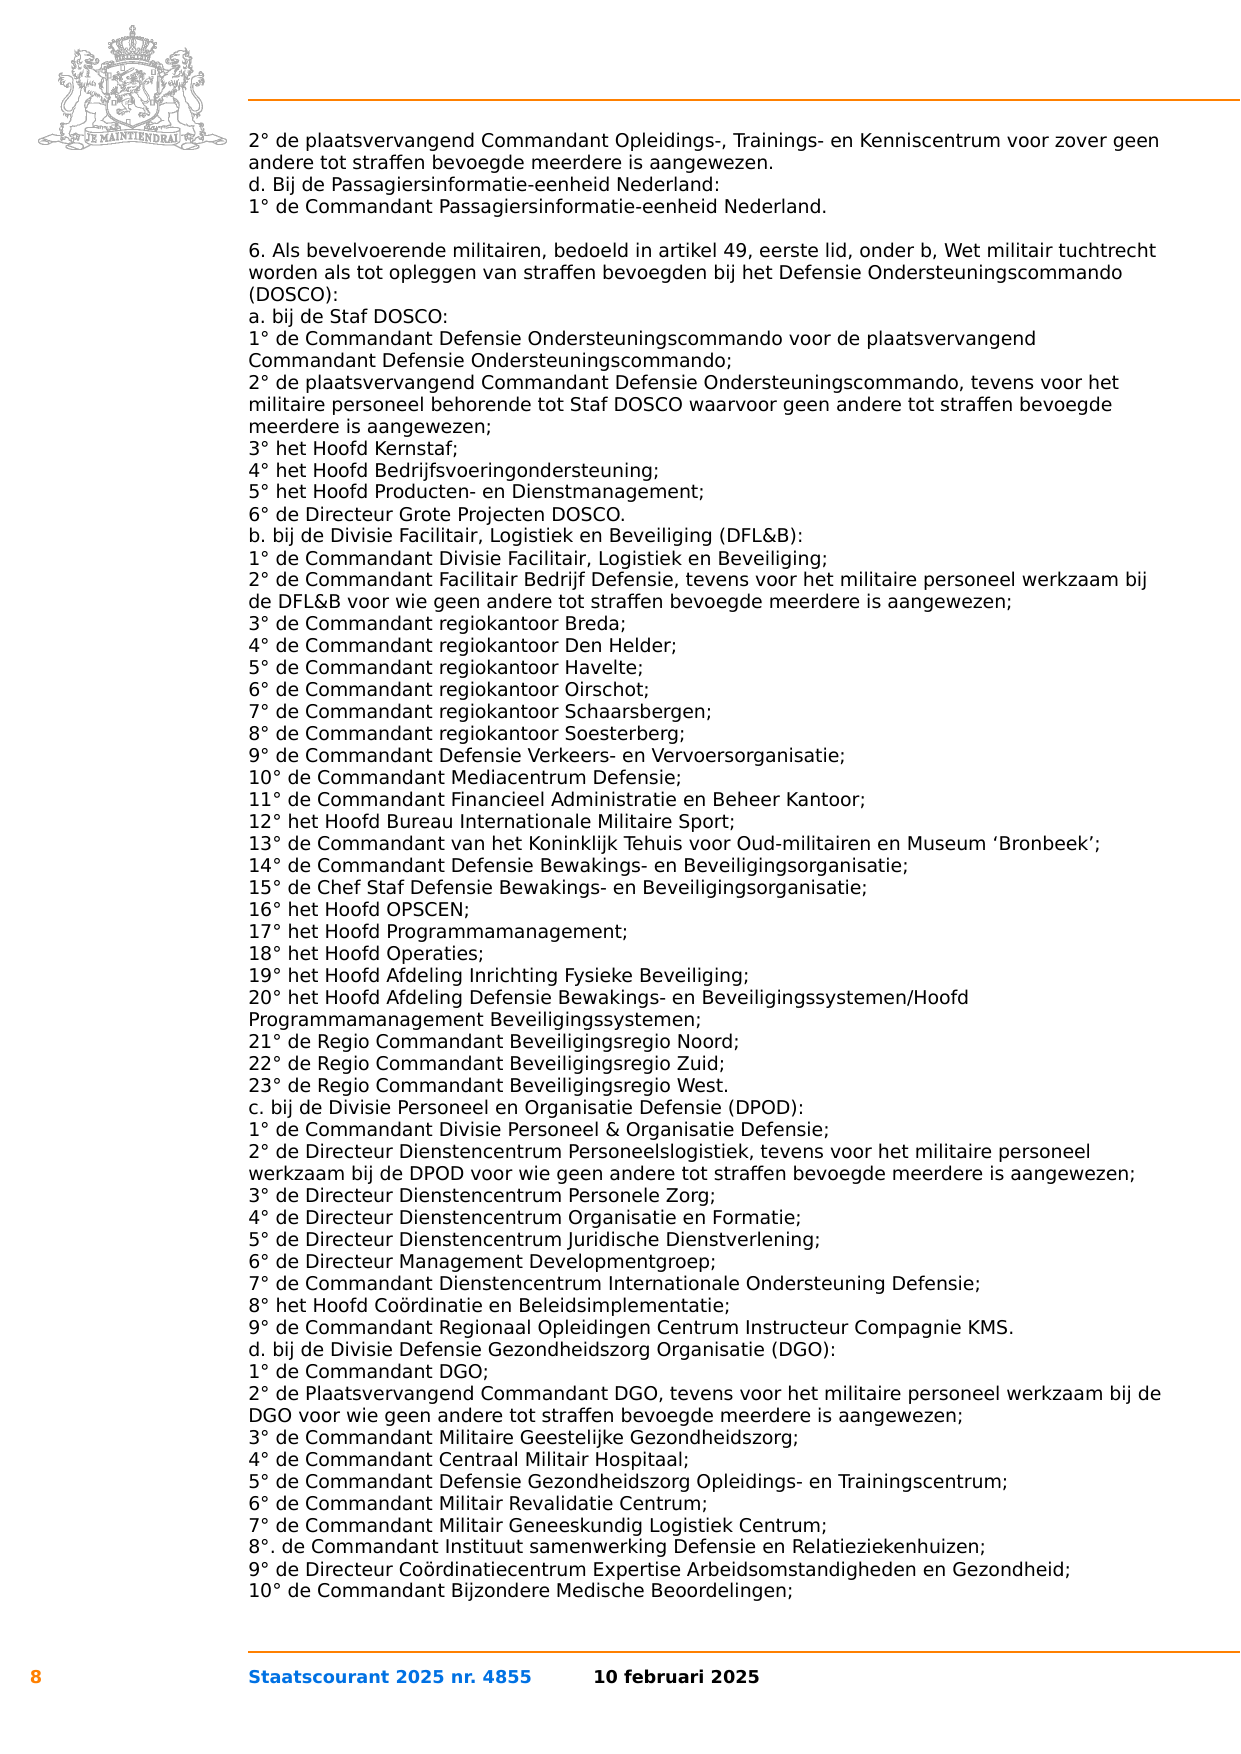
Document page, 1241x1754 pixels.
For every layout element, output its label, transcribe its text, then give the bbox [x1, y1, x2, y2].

text 12° het Hoofd Bureau Internationale Militaire Sport; [248, 811, 1163, 833]
text 4° het Hoofd Bedrijfsvoeringondersteuning; [248, 459, 1163, 481]
text 4° de Commandant Centraal Militair Hospitaal; [248, 1448, 1163, 1471]
text 4° de Directeur Dienstencentrum Organisatie en Formatie; [248, 1207, 1163, 1229]
text 5° de Directeur Dienstencentrum Juridische Dienstverlening; [248, 1229, 1163, 1251]
text 13° de Commandant van het Koninklijk Tehuis voor Oud-militairen en Museum ‘Bronbeek’; [248, 833, 1163, 855]
text 9° de Directeur Coördinatiecentrum Expertise Arbeidsomstandigheden en Gezondheid; [248, 1558, 1163, 1580]
text 10° de Commandant Mediacentrum Defensie; [248, 767, 1163, 789]
text 6° de Directeur Management Developmentgroep; [248, 1251, 1163, 1273]
text 2° de Plaatsvervangend Commandant DGO, tevens voor het militaire personeel werkzaam bij de DGO voor wie geen andere tot straffen bevoegde meerdere is aangewezen; [248, 1383, 1163, 1427]
text d. Bij de Passagiersinformatie-eenheid Nederland: [248, 174, 1163, 196]
text 15° de Chef Staf Defensie Bewakings- en Beveiligingsorganisatie; [248, 877, 1163, 899]
text 3° de Commandant Militaire Geestelijke Gezondheidszorg; [248, 1427, 1163, 1448]
text 2° de Directeur Dienstencentrum Personeelslogistiek, tevens voor het militaire personeel werkzaam bij de DPOD voor wie geen andere tot straffen bevoegde meerdere is aangewezen; [248, 1141, 1163, 1185]
text 11° de Commandant Financieel Administratie en Beheer Kantoor; [248, 789, 1163, 811]
text 6° de Commandant regiokantoor Oirschot; [248, 679, 1163, 701]
text a. bij de Staf DOSCO: [248, 306, 1163, 328]
text 10° de Commandant Bijzondere Medische Beoordelingen; [248, 1580, 1163, 1602]
text 21° de Regio Commandant Beveiligingsregio Noord; [248, 1031, 1163, 1053]
text 23° de Regio Commandant Beveiligingsregio West. [248, 1075, 1163, 1097]
text 5° de Commandant Defensie Gezondheidszorg Opleidings- en Trainingscentrum; [248, 1471, 1163, 1492]
text 3° de Commandant regiokantoor Breda; [248, 613, 1163, 635]
text 16° het Hoofd OPSCEN; [248, 899, 1163, 921]
text 14° de Commandant Defensie Bewakings- en Beveiligingsorganisatie; [248, 855, 1163, 877]
text 9° de Commandant Regionaal Opleidingen Centrum Instructeur Compagnie KMS. [248, 1317, 1163, 1339]
text 18° het Hoofd Operaties; [248, 943, 1163, 965]
text 20° het Hoofd Afdeling Defensie Bewakings- en Beveiligingssystemen/Hoofd Programmamanagement Beveiligingssystemen; [248, 987, 1163, 1031]
text 1° de Commandant Divisie Facilitair, Logistiek en Beveiliging; [248, 547, 1163, 569]
text 4° de Commandant regiokantoor Den Helder; [248, 635, 1163, 657]
text 3° de Directeur Dienstencentrum Personele Zorg; [248, 1185, 1163, 1207]
text 6° de Commandant Militair Revalidatie Centrum; [248, 1492, 1163, 1514]
text 19° het Hoofd Afdeling Inrichting Fysieke Beveiliging; [248, 965, 1163, 987]
text 1° de Commandant Defensie Ondersteuningscommando voor de plaatsvervangend Commandant Defensie Ondersteuningscommando; [248, 328, 1163, 372]
text 6. Als bevelvoerende militairen, bedoeld in artikel 49, eerste lid, onder b, Wet militair tuchtrecht worden als tot opleggen van straffen bevoegden bij het Defensie Ondersteuningscommando (DOSCO): [248, 240, 1163, 306]
picture [38, 25, 227, 150]
text 7° de Commandant Militair Geneeskundig Logistiek Centrum; [248, 1514, 1163, 1536]
text 8° de Commandant regiokantoor Soesterberg; [248, 723, 1163, 745]
text 1° de Commandant Divisie Personeel & Organisatie Defensie; [248, 1119, 1163, 1141]
text 17° het Hoofd Programmamanagement; [248, 921, 1163, 943]
text 1° de Commandant Passagiersinformatie-eenheid Nederland. [248, 196, 1163, 218]
text 3° het Hoofd Kernstaf; [248, 437, 1163, 459]
text 22° de Regio Commandant Beveiligingsregio Zuid; [248, 1053, 1163, 1075]
text 9° de Commandant Defensie Verkeers- en Vervoersorganisatie; [248, 745, 1163, 767]
text 2° de plaatsvervangend Commandant Opleidings-, Trainings- en Kenniscentrum voor zover geen andere tot straffen bevoegde meerdere is aangewezen. [248, 130, 1163, 174]
text 8°. de Commandant Instituut samenwerking Defensie en Relatieziekenhuizen; [248, 1536, 1163, 1558]
text 1° de Commandant DGO; [248, 1361, 1163, 1383]
text 8° het Hoofd Coördinatie en Beleidsimplementatie; [248, 1295, 1163, 1317]
text b. bij de Divisie Facilitair, Logistiek en Beveiliging (DFL&B): [248, 525, 1163, 547]
text 7° de Commandant Dienstencentrum Internationale Ondersteuning Defensie; [248, 1273, 1163, 1295]
text 2° de plaatsvervangend Commandant Defensie Ondersteuningscommando, tevens voor het militaire personeel behorende tot Staf DOSCO waarvoor geen andere tot straffen bevoegde meerdere is aangewezen; [248, 372, 1163, 437]
text 2° de Commandant Facilitair Bedrijf Defensie, tevens voor het militaire personeel werkzaam bij de DFL&B voor wie geen andere tot straffen bevoegde meerdere is aangewezen; [248, 569, 1163, 613]
text 7° de Commandant regiokantoor Schaarsbergen; [248, 701, 1163, 723]
text 5° de Commandant regiokantoor Havelte; [248, 657, 1163, 679]
text c. bij de Divisie Personeel en Organisatie Defensie (DPOD): [248, 1097, 1163, 1119]
text 6° de Directeur Grote Projecten DOSCO. [248, 503, 1163, 525]
text 5° het Hoofd Producten- en Dienstmanagement; [248, 481, 1163, 503]
text d. bij de Divisie Defensie Gezondheidszorg Organisatie (DGO): [248, 1339, 1163, 1361]
